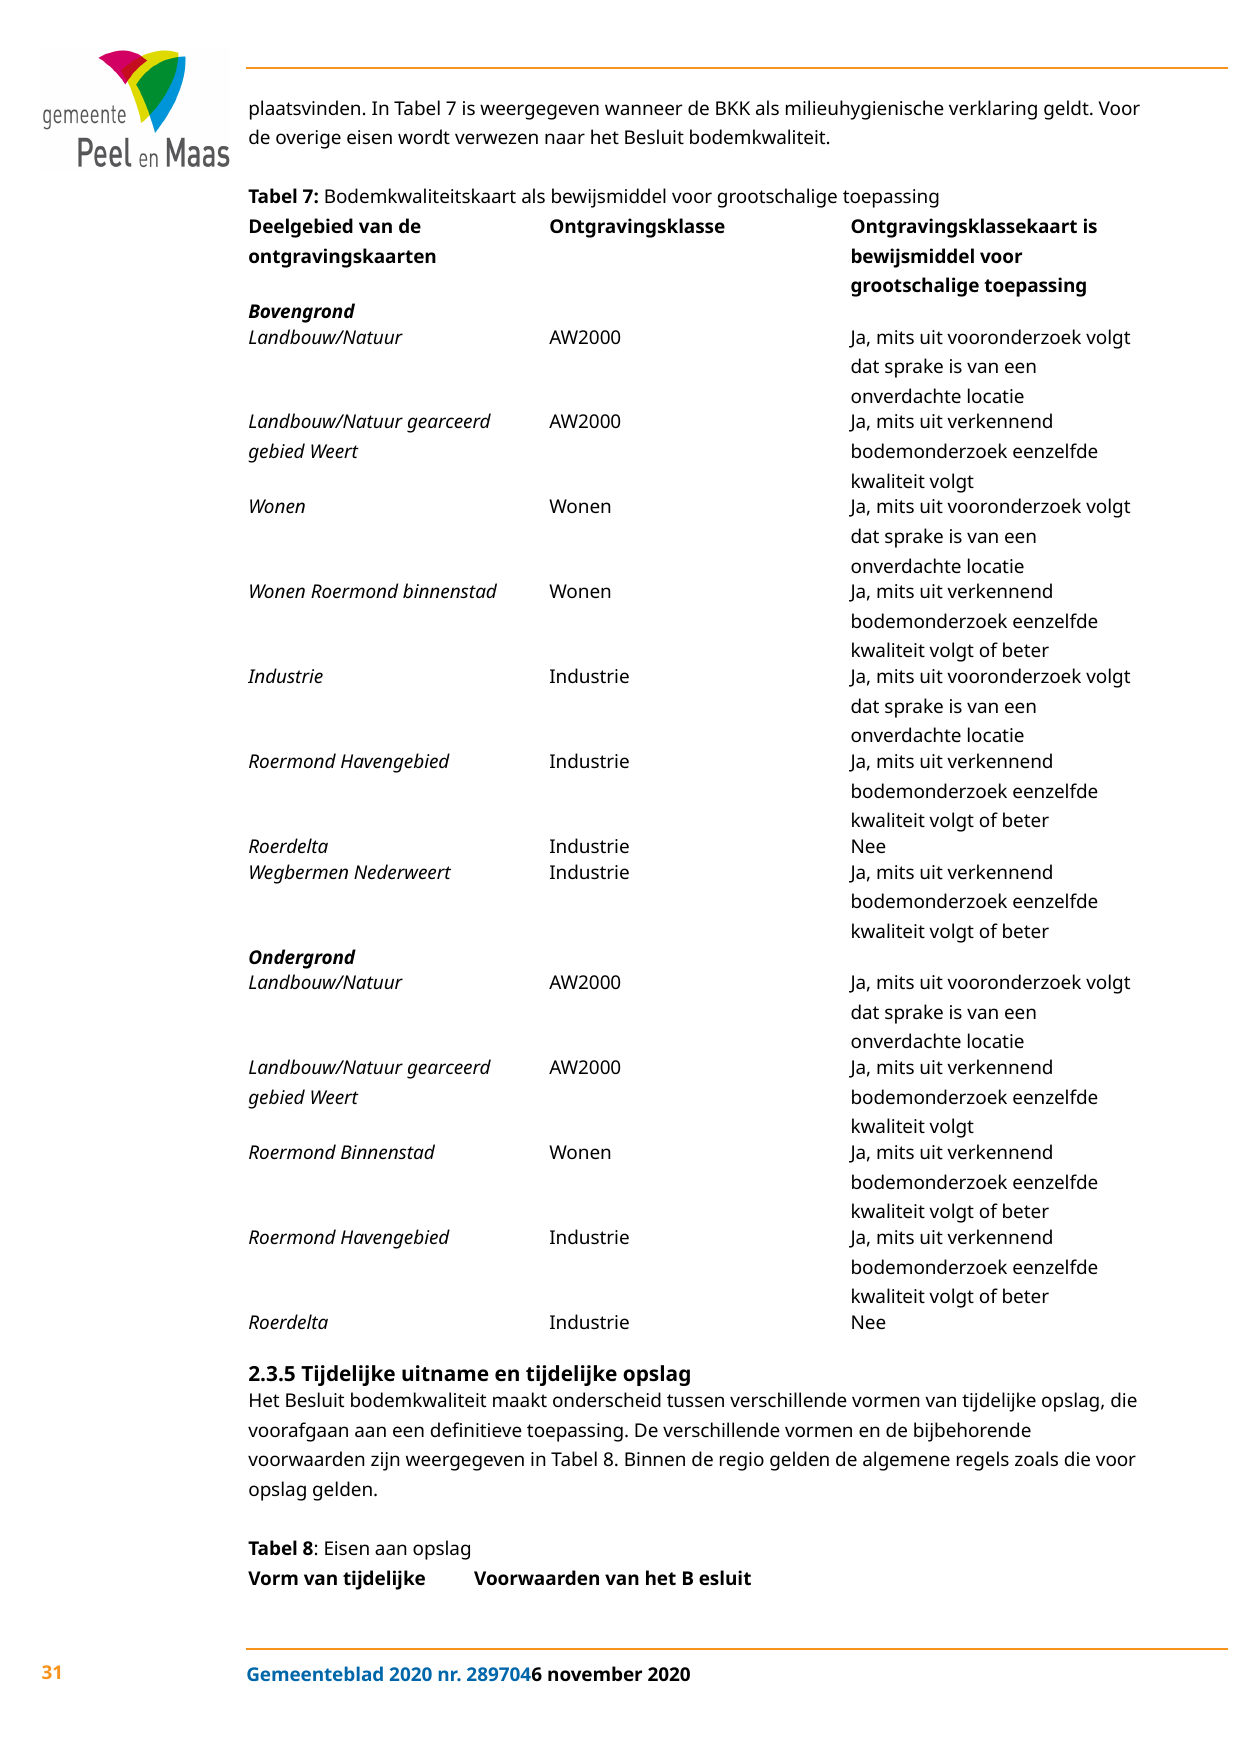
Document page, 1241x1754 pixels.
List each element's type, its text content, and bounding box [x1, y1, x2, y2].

table_cell Nee [850, 833, 1152, 859]
table_cell Industrie [549, 833, 850, 859]
table_cell Landbouw/Natuur [248, 324, 549, 409]
table_cell Industrie [549, 1224, 850, 1309]
table_cell Ja, mits uit verkennend bodemonderzoek eenzelfde kwaliteit volgt of beter [850, 748, 1152, 833]
table_cell Landbouw/Natuur [248, 970, 549, 1054]
text Tabel 7: Bodemkwaliteitskaart als bewijsmiddel voor grootschalige toepassing [248, 183, 1152, 209]
table_cell Ja, mits uit verkennend bodemonderzoek eenzelfde kwaliteit volgt of beter [850, 1224, 1152, 1309]
text Het Besluit bodemkwaliteit maakt onderscheid tussen verschillende vormen van tijdelijke opslag, die voorafgaan aan een definitieve toepassing. De verschillende vormen en de bijbehorende voorwaarden zijn weergegeven in Tabel 8. Binnen de regio gelden de algemene regels zoals die voor opslag gelden. [248, 1387, 1152, 1502]
text 2.3.5 Tijdelijke uitname en tijdelijke opslag [248, 1359, 1152, 1387]
table_cell Wonen Roermond binnenstad [248, 579, 549, 663]
table_cell Ja, mits uit verkennend bodemonderzoek eenzelfde kwaliteit volgt [850, 409, 1152, 494]
table_header Vorm van tijdelijke [248, 1565, 474, 1591]
table_cell Roerdelta [248, 833, 549, 859]
table_cell Nee [850, 1309, 1152, 1335]
text plaatsvinden. In Tabel 7 is weergegeven wanneer de BKK als milieuhygienische verklaring geldt. Voor de overige eisen wordt verwezen naar het Besluit bodemkwaliteit. [248, 95, 1152, 150]
table_cell Industrie [248, 664, 549, 748]
table_cell Ja, mits uit verkennend bodemonderzoek eenzelfde kwaliteit volgt of beter [850, 1139, 1152, 1224]
picture [41, 47, 231, 172]
table_cell Bovengrond [248, 298, 1152, 324]
table_cell Ondergrond [248, 944, 1152, 969]
table_cell Roermond Havengebied [248, 748, 549, 833]
table_header Ontgravingsklassekaart is bewijsmiddel voor grootschalige toepassing [850, 213, 1152, 298]
table_cell Wonen [549, 579, 850, 663]
table_cell Ja, mits uit verkennend bodemonderzoek eenzelfde kwaliteit volgt of beter [850, 579, 1152, 663]
table_cell Industrie [549, 748, 850, 833]
table_cell AW2000 [549, 324, 850, 409]
text Tabel 8: Eisen aan opslag [248, 1535, 1152, 1561]
table_cell AW2000 [549, 970, 850, 1054]
table_cell Ja, mits uit vooronderzoek volgt dat sprake is van een onverdachte locatie [850, 324, 1152, 409]
table_cell Wonen [549, 1139, 850, 1224]
table_cell Landbouw/Natuur gearceerd gebied Weert [248, 409, 549, 494]
table_cell Roermond Binnenstad [248, 1139, 549, 1224]
table_cell Roermond Havengebied [248, 1224, 549, 1309]
table_header Deelgebied van de ontgravingskaarten [248, 213, 549, 298]
table_header Ontgravingsklasse [549, 213, 850, 298]
table_cell Wegbermen Nederweert [248, 859, 549, 944]
table_header Voorwaarden van het B esluit [474, 1565, 1152, 1591]
table_cell Roerdelta [248, 1309, 549, 1335]
table_cell Ja, mits uit verkennend bodemonderzoek eenzelfde kwaliteit volgt of beter [850, 859, 1152, 944]
table_cell Industrie [549, 664, 850, 748]
table_cell Industrie [549, 859, 850, 944]
table_cell Wonen [248, 494, 549, 578]
table_cell AW2000 [549, 1055, 850, 1139]
table_cell Wonen [549, 494, 850, 578]
table_cell AW2000 [549, 409, 850, 494]
table_cell Ja, mits uit vooronderzoek volgt dat sprake is van een onverdachte locatie [850, 664, 1152, 748]
table_cell Ja, mits uit verkennend bodemonderzoek eenzelfde kwaliteit volgt [850, 1055, 1152, 1139]
table_cell Ja, mits uit vooronderzoek volgt dat sprake is van een onverdachte locatie [850, 494, 1152, 578]
table_cell Landbouw/Natuur gearceerd gebied Weert [248, 1055, 549, 1139]
table_cell Ja, mits uit vooronderzoek volgt dat sprake is van een onverdachte locatie [850, 970, 1152, 1054]
table_cell Industrie [549, 1309, 850, 1335]
